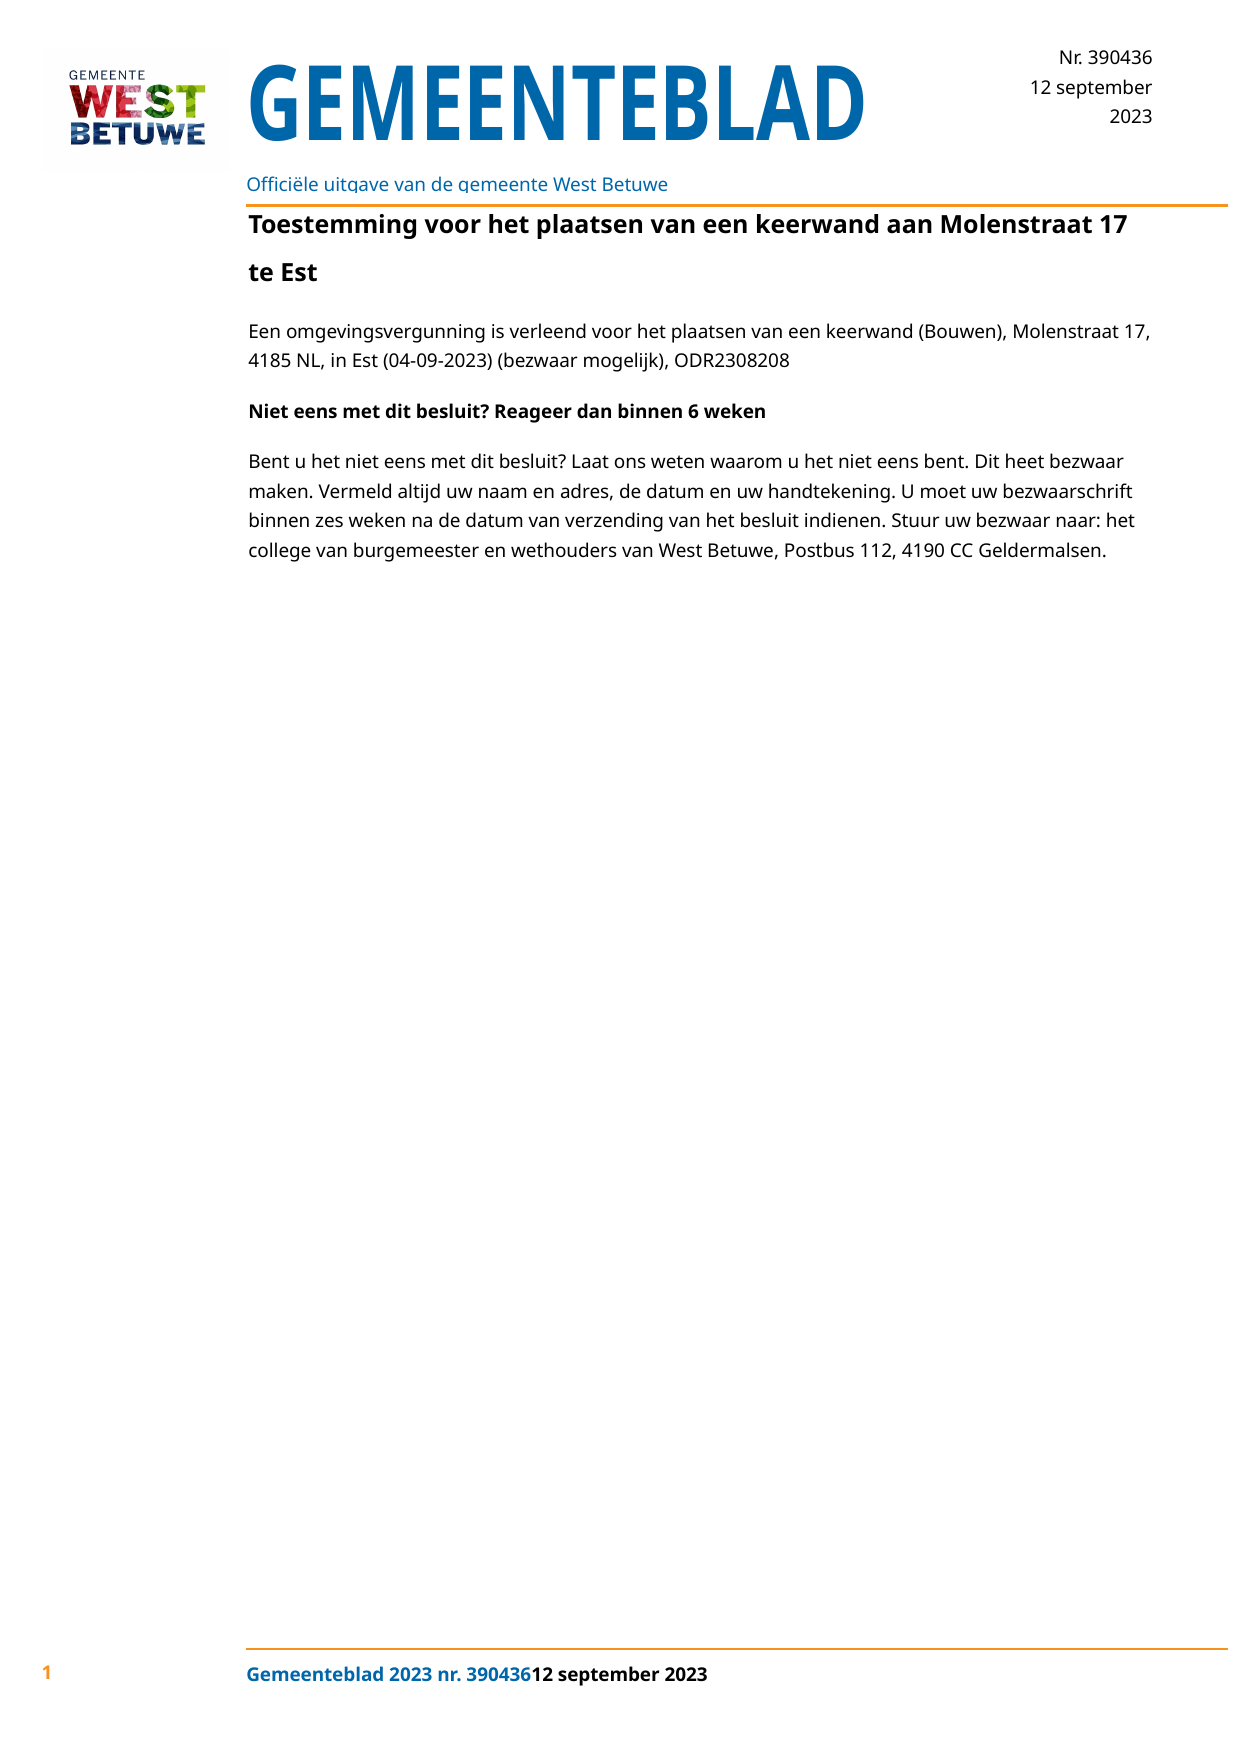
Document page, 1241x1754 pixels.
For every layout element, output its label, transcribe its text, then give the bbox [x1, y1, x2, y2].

text Een omgevingsvergunning is verleend voor het plaatsen van een keerwand (Bouwen), Molenstraat 17, 4185 NL, in Est (04-09-2023) (bezwaar mogelijk), ODR2308208 [248, 318, 1152, 373]
text Bent u het niet eens met dit besluit? Laat ons weten waarom u het niet eens bent. Dit heet bezwaar maken. Vermeld altijd uw naam en adres, de datum en uw handtekening. U moet uw bezwaarschrift binnen zes weken na de datum van verzending van het besluit indienen. Stuur uw bezwaar naar: het college van burgemeester en wethouders van West Betuwe, Postbus 112, 4190 CC Geldermalsen. [248, 448, 1152, 563]
picture [41, 47, 231, 172]
text Toestemming voor het plaatsen van een keerwand aan Molenstraat 17 te Est [248, 207, 1152, 288]
text Niet eens met dit besluit? Reageer dan binnen 6 weken [248, 398, 1152, 424]
